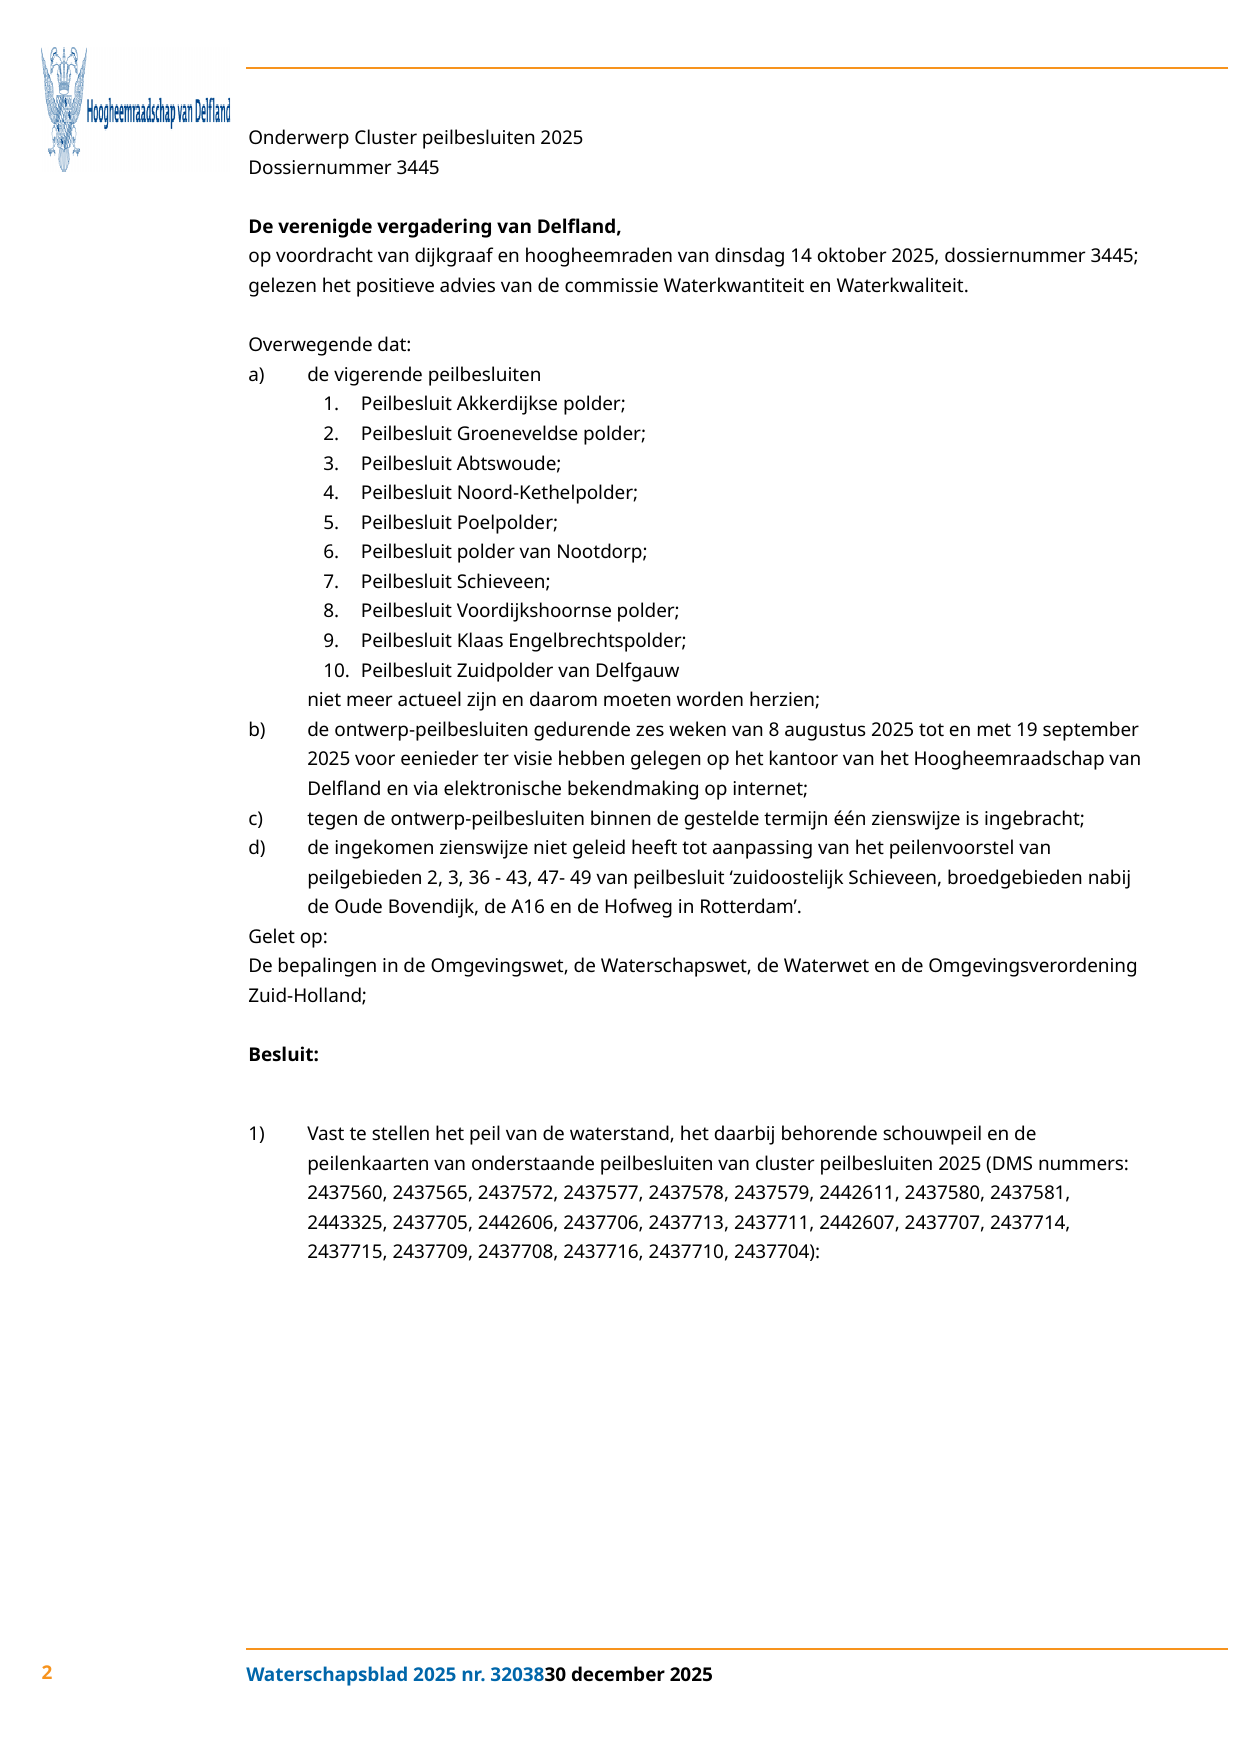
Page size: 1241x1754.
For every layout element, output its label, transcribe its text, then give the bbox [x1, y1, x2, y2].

text Dossiernummer 3445 [248, 154, 1152, 180]
list Peilbesluit polder van Nootdorp; [323, 538, 1152, 564]
text Besluit: [248, 1041, 1152, 1067]
list niet meer actueel zijn en daarom moeten worden herzien; [248, 686, 1152, 712]
text Gelet op: [248, 923, 1152, 949]
list Peilbesluit Akkerdijkse polder; [323, 391, 1152, 416]
list de vigerende peilbesluiten [248, 361, 1152, 387]
list tegen de ontwerp-peilbesluiten binnen de gestelde termijn één zienswijze is ingebracht; [248, 805, 1152, 831]
list Peilbesluit Zuidpolder van Delfgauw [323, 657, 1152, 683]
text Overwegende dat: [248, 331, 1152, 357]
text De bepalingen in de Omgevingswet, de Waterschapswet, de Waterwet en de Omgevingsverordening Zuid-Holland; [248, 953, 1152, 1008]
text op voordracht van dijkgraaf en hoogheemraden van dinsdag 14 oktober 2025, dossiernummer 3445; [248, 243, 1152, 268]
list Peilbesluit Groeneveldse polder; [323, 420, 1152, 446]
list Peilbesluit Klaas Engelbrechtspolder; [323, 627, 1152, 653]
list de ontwerp-peilbesluiten gedurende zes weken van 8 augustus 2025 tot en met 19 september 2025 voor eenieder ter visie hebben gelegen op het kantoor van het Hoogheemraadschap van Delfland en via elektronische bekendmaking op internet; [248, 716, 1152, 801]
text De verenigde vergadering van Delfland, [248, 213, 1152, 239]
text gelezen het positieve advies van de commissie Waterkwantiteit en Waterkwaliteit. [248, 272, 1152, 298]
list Vast te stellen het peil van de waterstand, het daarbij behorende schouwpeil en de peilenkaarten van onderstaande peilbesluiten van cluster peilbesluiten 2025 (DMS nummers: 2437560, 2437565, 2437572, 2437577, 2437578, 2437579, 2442611, 2437580, 2437581, 2443325, 2437705, 2442606, 2437706, 2437713, 2437711, 2442607, 2437707, 2437714, 2437715, 2437709, 2437708, 2437716, 2437710, 2437704): [248, 1120, 1152, 1264]
list de ingekomen zienswijze niet geleid heeft tot aanpassing van het peilenvoorstel van peilgebieden 2, 3, 36 - 43, 47- 49 van peilbesluit ‘zuidoostelijk Schieveen, broedgebieden nabij de Oude Bovendijk, de A16 en de Hofweg in Rotterdam’. [248, 834, 1152, 919]
list Peilbesluit Abtswoude; [323, 450, 1152, 476]
list Peilbesluit Poelpolder; [323, 509, 1152, 535]
list Peilbesluit Voordijkshoornse polder; [323, 598, 1152, 623]
list Peilbesluit Schieveen; [323, 568, 1152, 594]
picture [41, 47, 231, 172]
text Onderwerp Cluster peilbesluiten 2025 [248, 124, 1152, 150]
list Peilbesluit Noord-Kethelpolder; [323, 479, 1152, 505]
